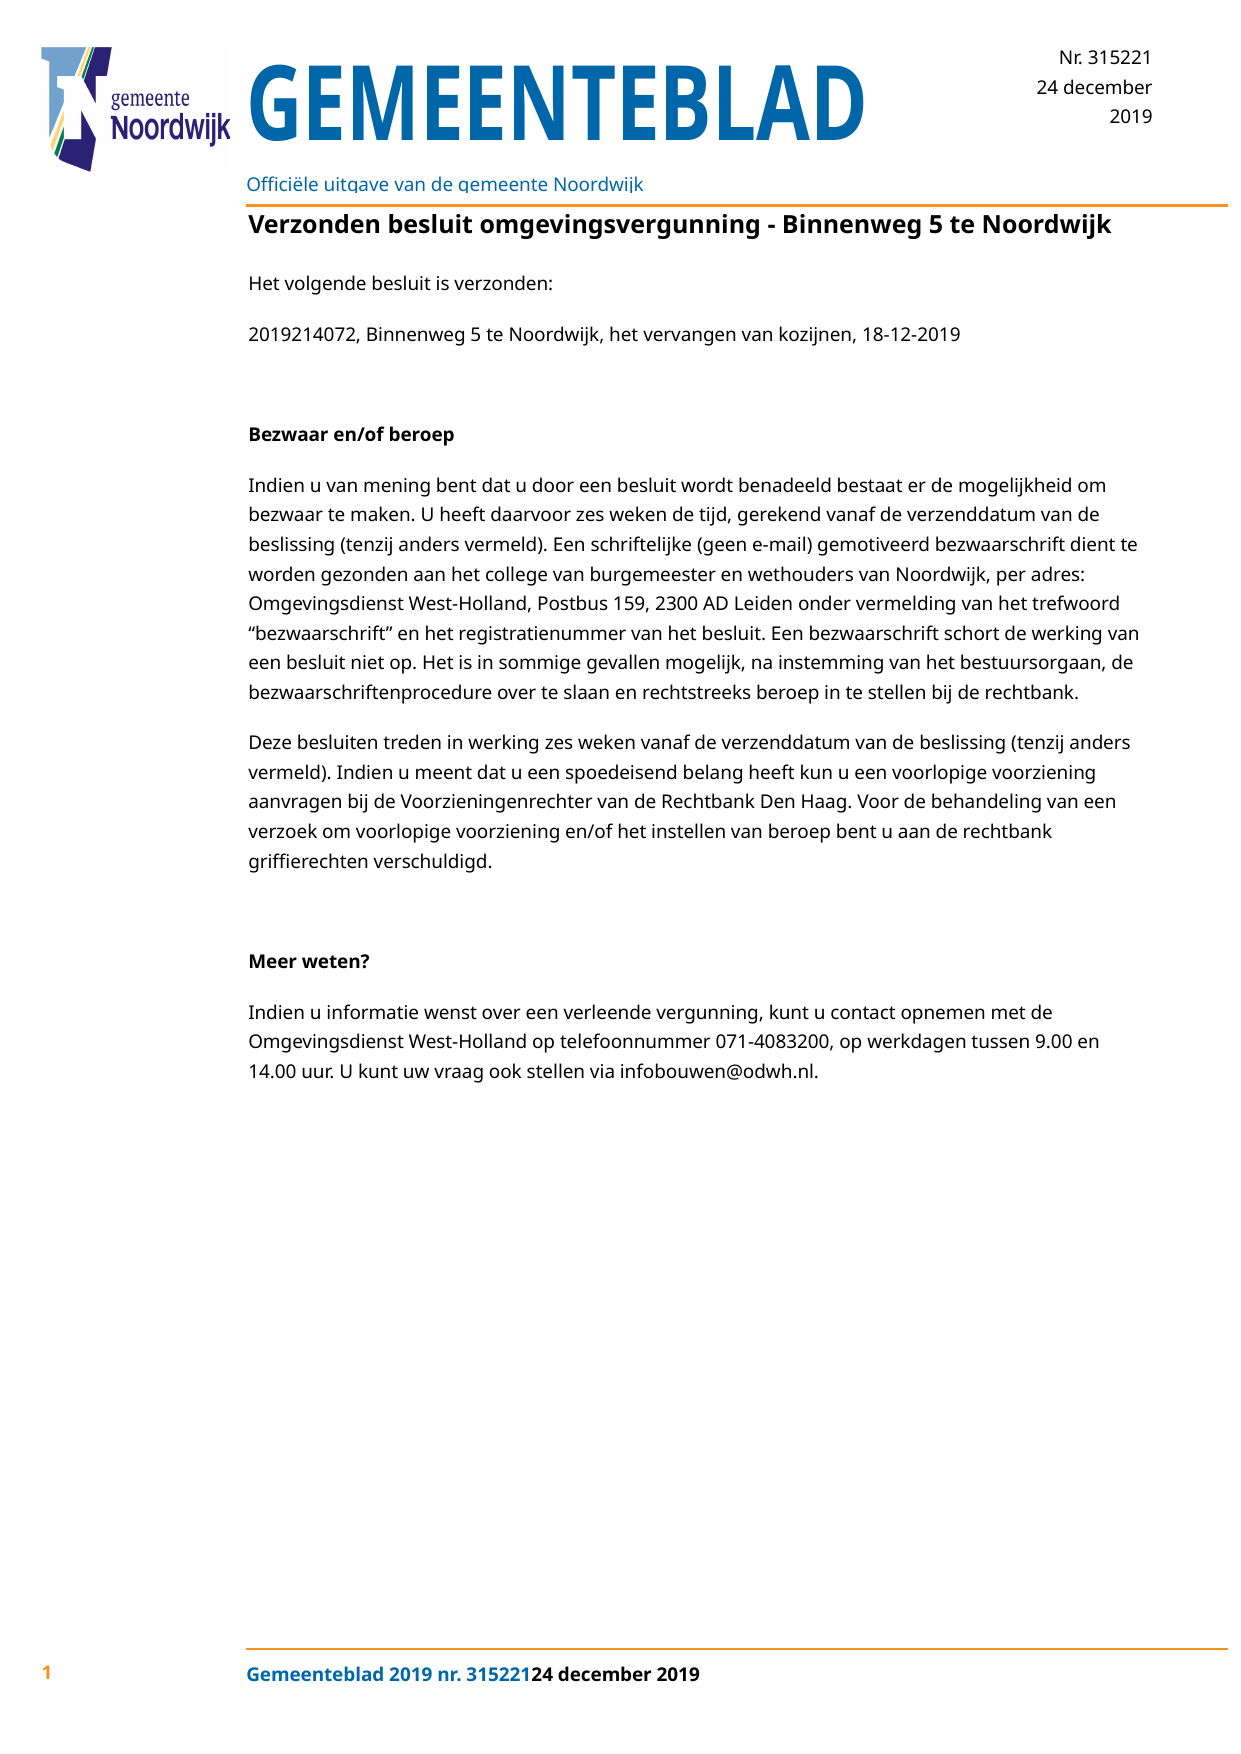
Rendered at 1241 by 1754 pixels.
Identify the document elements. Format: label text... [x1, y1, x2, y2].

text Bezwaar en/of beroep [248, 422, 1152, 447]
text Indien u van mening bent dat u door een besluit wordt benadeeld bestaat er de mogelijkheid om bezwaar te maken. U heeft daarvoor zes weken de tijd, gerekend vanaf de verzenddatum van de beslissing (tenzij anders vermeld). Een schriftelijke (geen e-mail) gemotiveerd bezwaarschrift dient te worden gezonden aan het college van burgemeester en wethouders van Noordwijk, per adres: Omgevingsdienst West-Holland, Postbus 159, 2300 AD Leiden onder vermelding van het trefwoord “bezwaarschrift” en het registratienummer van het besluit. Een bezwaarschrift schort de werking van een besluit niet op. Het is in sommige gevallen mogelijk, na instemming van het bestuursorgaan, de bezwaarschriftenprocedure over te slaan en rechtstreeks beroep in te stellen bij de rechtbank. [248, 472, 1152, 705]
text Indien u informatie wenst over een verleende vergunning, kunt u contact opnemen met de Omgevingsdienst West-Holland op telefoonnummer 071-4083200, op werkdagen tussen 9.00 en 14.00 uur. U kunt uw vraag ook stellen via infobouwen@odwh.nl. [248, 999, 1152, 1084]
text 2019214072, Binnenweg 5 te Noordwijk, het vervangen van kozijnen, 18-12-2019 [248, 321, 1152, 346]
text Deze besluiten treden in werking zes weken vanaf de verzenddatum van de beslissing (tenzij anders vermeld). Indien u meent dat u een spoedeisend belang heeft kun u een voorlopige voorziening aanvragen bij de Voorzieningenrechter van de Rechtbank Den Haag. Voor de behandeling van een verzoek om voorlopige voorziening en/of het instellen van beroep bent u aan de rechtbank griffierechten verschuldigd. [248, 729, 1152, 873]
picture [41, 47, 231, 172]
text Meer weten? [248, 949, 1152, 974]
text Het volgende besluit is verzonden: [248, 270, 1152, 296]
text Verzonden besluit omgevingsvergunning - Binnenweg 5 te Noordwijk [248, 207, 1152, 241]
